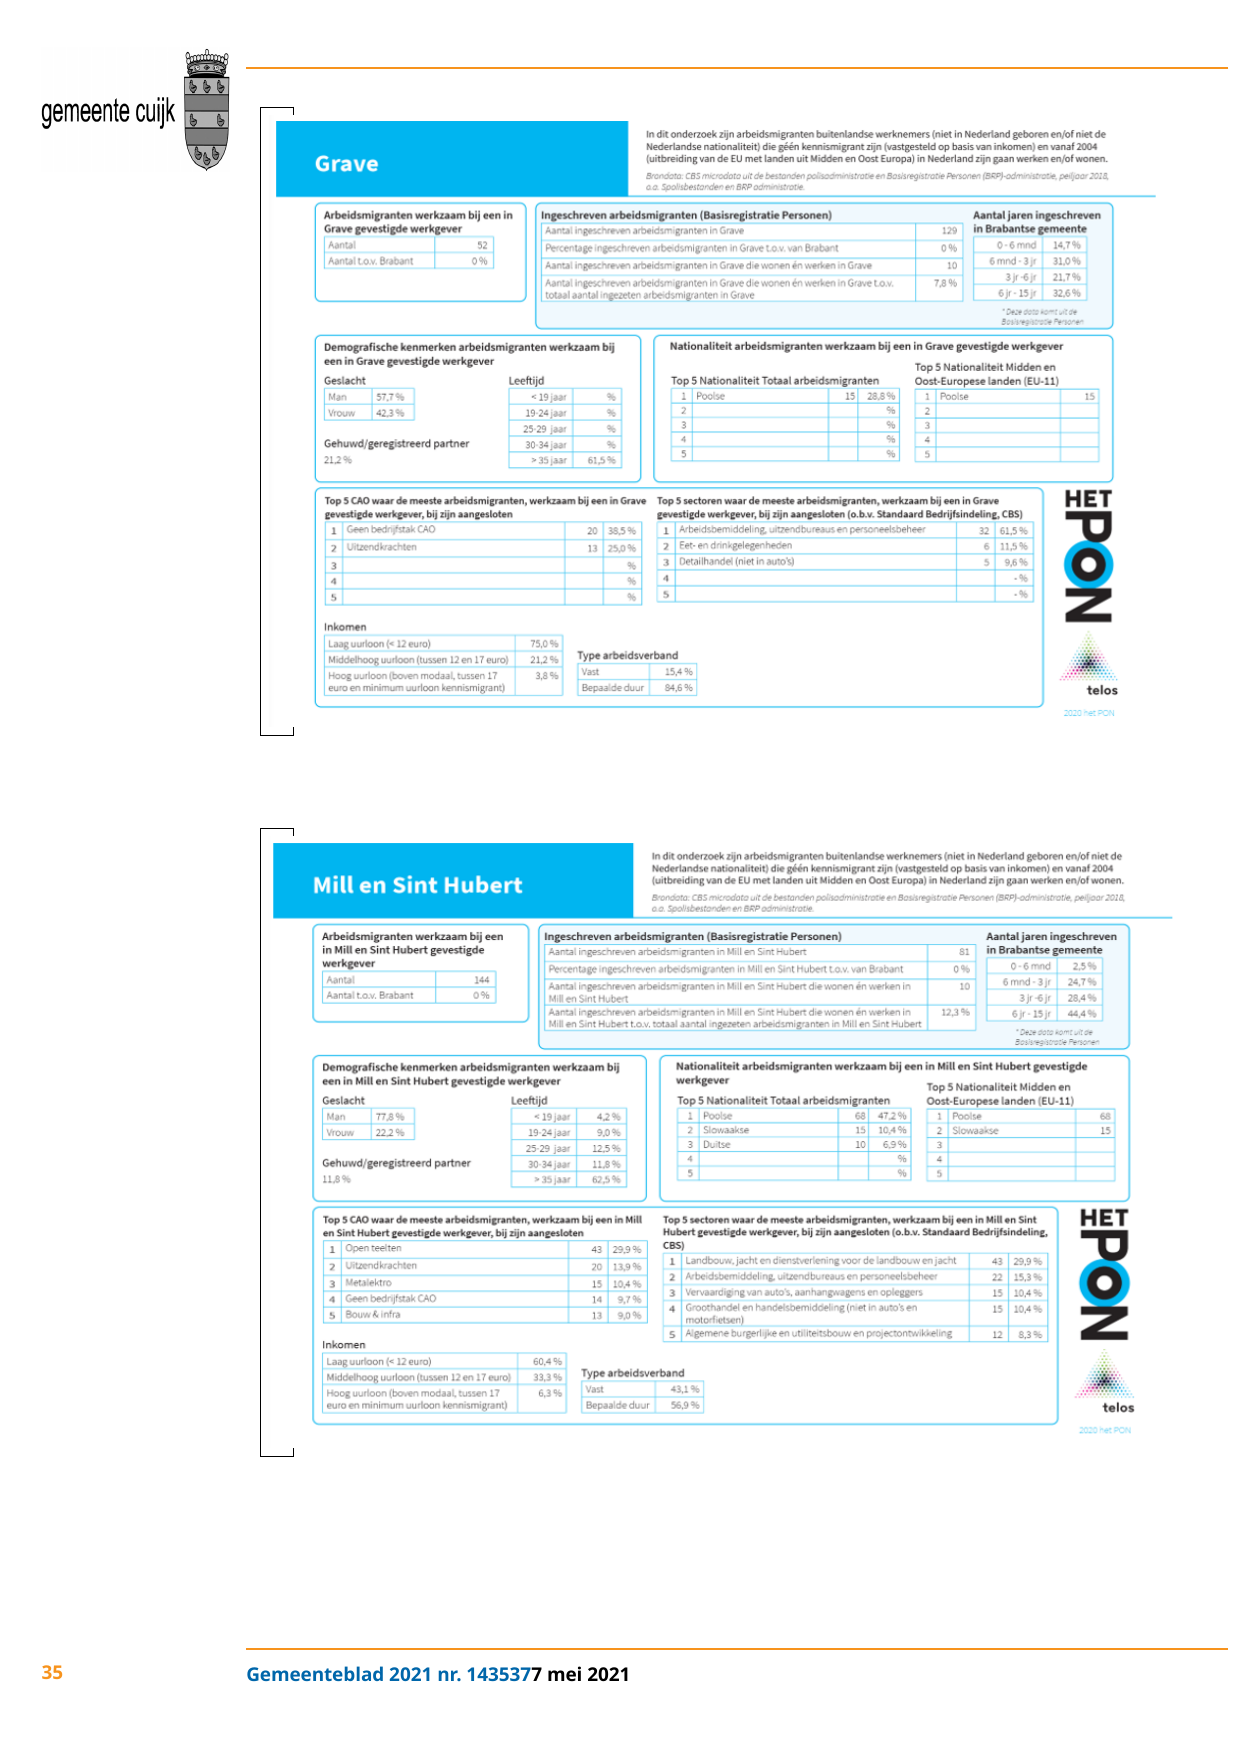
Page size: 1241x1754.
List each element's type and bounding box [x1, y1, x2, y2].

picture [268, 836, 1173, 1448]
picture [41, 47, 231, 172]
picture [268, 115, 1173, 727]
